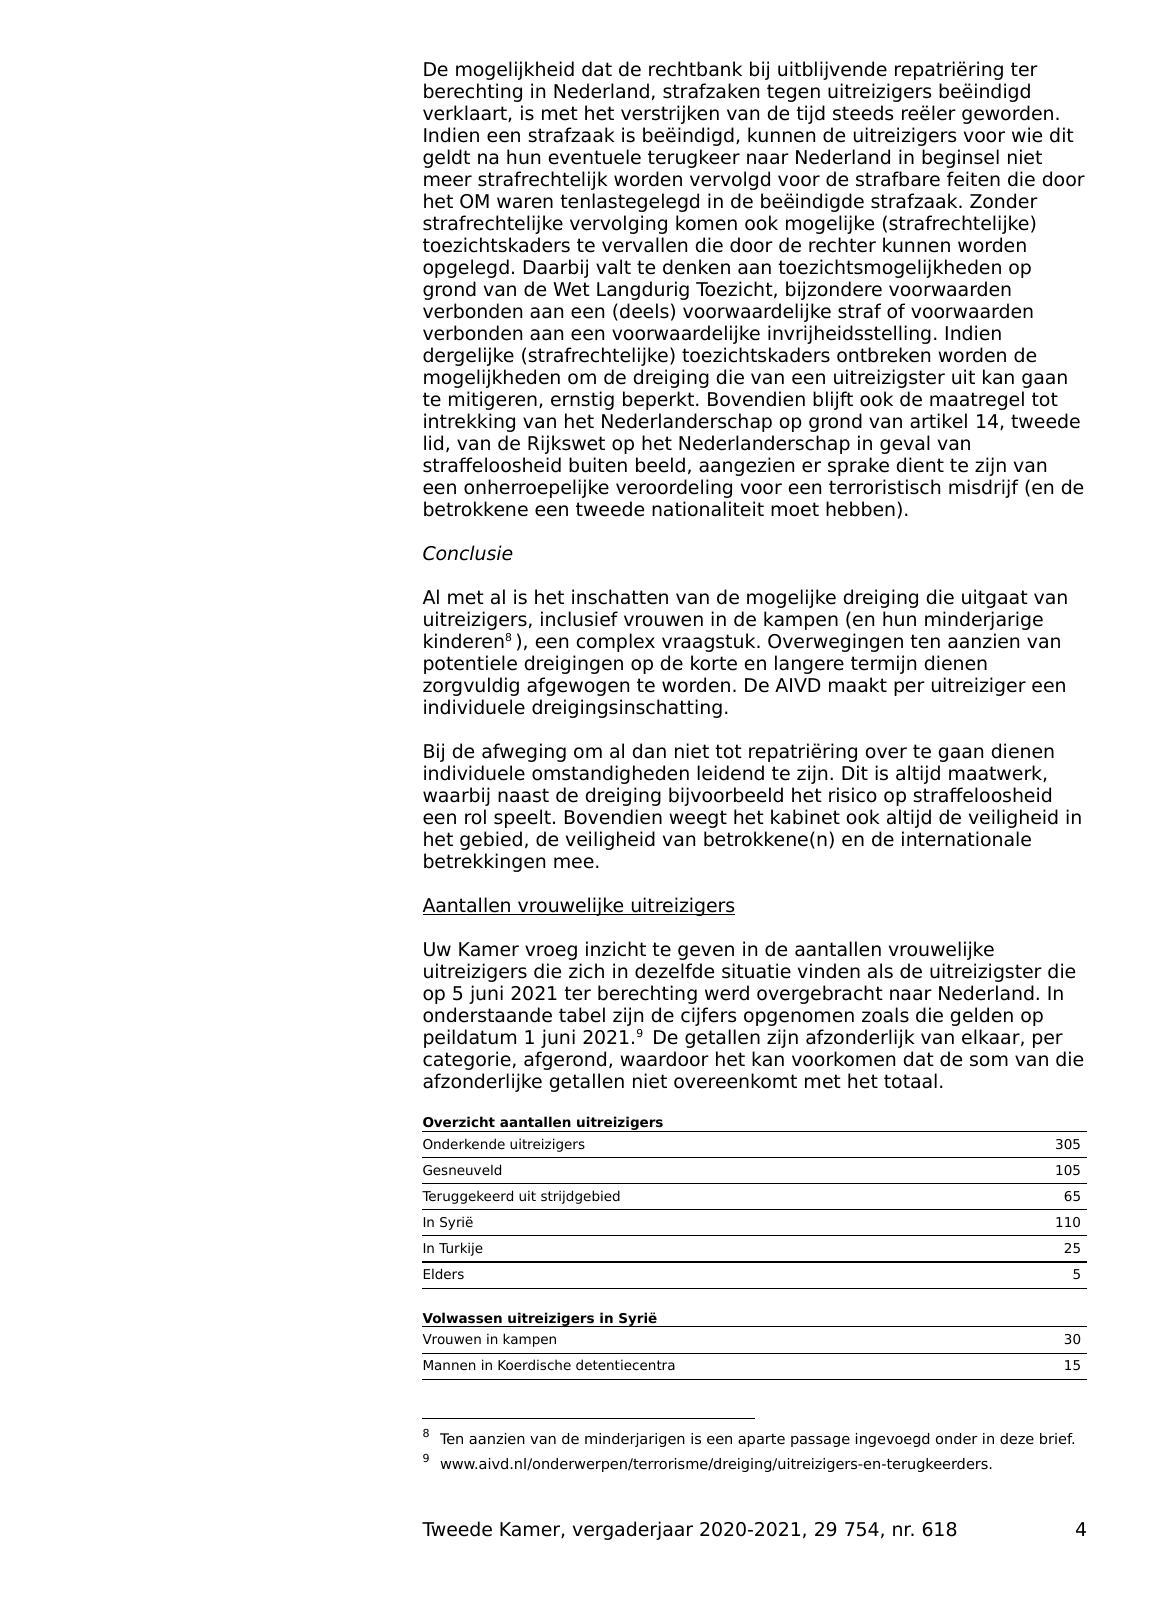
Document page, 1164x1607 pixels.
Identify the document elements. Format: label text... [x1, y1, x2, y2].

table_cell Vrouwen in kampen [422, 1327, 998, 1352]
table_cell 305 [998, 1132, 1087, 1157]
table_cell 5 [998, 1263, 1087, 1288]
text Ten aanzien van de minderjarigen is een aparte passage ingevoegd onder in deze brief. [422, 1427, 1087, 1449]
table_cell Gesneuveld [422, 1158, 998, 1183]
text www.aivd.nl/onderwerpen/terrorisme/dreiging/uitreizigers-en-terugkeerders. [422, 1452, 1087, 1474]
table_cell In Turkije [422, 1236, 998, 1261]
text De mogelijkheid dat de rechtbank bij uitblijvende repatriëring ter berechting in Nederland, strafzaken tegen uitreizigers beëindigd verklaart, is met het verstrijken van de tijd steeds reëler geworden. Indien een strafzaak is beëindigd, kunnen de uitreizigers voor wie dit geldt na hun eventuele terugkeer naar Nederland in beginsel niet meer strafrechtelijk worden vervolgd voor de strafbare feiten die door het OM waren tenlastegelegd in de beëindigde strafzaak. Zonder strafrechtelijke vervolging komen ook mogelijke (strafrechtelijke) toezichtskaders te vervallen die door de rechter kunnen worden opgelegd. Daarbij valt te denken aan toezichtsmogelijkheden op grond van de Wet Langdurig Toezicht, bijzondere voorwaarden verbonden aan een (deels) voorwaardelijke straf of voorwaarden verbonden aan een voorwaardelijke invrijheidsstelling. Indien dergelijke (strafrechtelijke) toezichtskaders ontbreken worden de mogelijkheden om de dreiging die van een uitreizigster uit kan gaan te mitigeren, ernstig beperkt. Bovendien blijft ook de maatregel tot intrekking van het Nederlanderschap op grond van artikel 14, tweede lid, van de Rijkswet op het Nederlanderschap in geval van straffeloosheid buiten beeld, aangezien er sprake dient te zijn van een onherroepelijke veroordeling voor een terroristisch misdrijf (en de betrokkene een tweede nationaliteit moet hebben). [422, 59, 1087, 521]
table_cell Teruggekeerd uit strijdgebied [422, 1184, 998, 1209]
table_cell Onderkende uitreizigers [422, 1132, 998, 1157]
table_cell Elders [422, 1263, 998, 1288]
subtitle Conclusie [422, 543, 1087, 565]
text Bij de afweging om al dan niet tot repatriëring over te gaan dienen individuele omstandigheden leidend te zijn. Dit is altijd maatwerk, waarbij naast de dreiging bijvoorbeeld het risico op straffeloosheid een rol speelt. Bovendien weegt het kabinet ook altijd de veiligheid in het gebied, de veiligheid van betrokkene(n) en de internationale betrekkingen mee. [422, 741, 1087, 873]
table_cell Mannen in Koerdische detentiecentra [422, 1354, 998, 1378]
table_cell 30 [998, 1327, 1087, 1352]
table_cell 65 [998, 1184, 1087, 1209]
text Uw Kamer vroeg inzicht te geven in de aantallen vrouwelijke uitreizigers die zich in dezelfde situatie vinden als de uitreizigster die op 5 juni 2021 ter berechting werd overgebracht naar Nederland. In onderstaande tabel zijn de cijfers opgenomen zoals die gelden op peildatum 1 juni 2021. De getallen zijn afzonderlijk van elkaar, per categorie, afgerond, waardoor het kan voorkomen dat de som van die afzonderlijke getallen niet overeenkomt met het totaal. [422, 939, 1087, 1093]
subtitle Aantallen vrouwelijke uitreizigers [422, 895, 1087, 917]
text Al met al is het inschatten van de mogelijke dreiging die uitgaat van uitreizigers, inclusief vrouwen in de kampen (en hun minderjarige kinderen), een complex vraagstuk. Overwegingen ten aanzien van potentiele dreigingen op de korte en langere termijn dienen zorgvuldig afgewogen te worden. De AIVD maakt per uitreiziger een individuele dreigingsinschatting. [422, 587, 1087, 719]
table_cell 105 [998, 1158, 1087, 1183]
table_cell In Syrië [422, 1210, 998, 1235]
table_cell 110 [998, 1210, 1087, 1235]
table_header Volwassen uitreizigers in Syrië [422, 1311, 1087, 1326]
table_header Overzicht aantallen uitreizigers [422, 1115, 1087, 1131]
table_cell 25 [998, 1236, 1087, 1261]
table_cell 15 [998, 1354, 1087, 1378]
